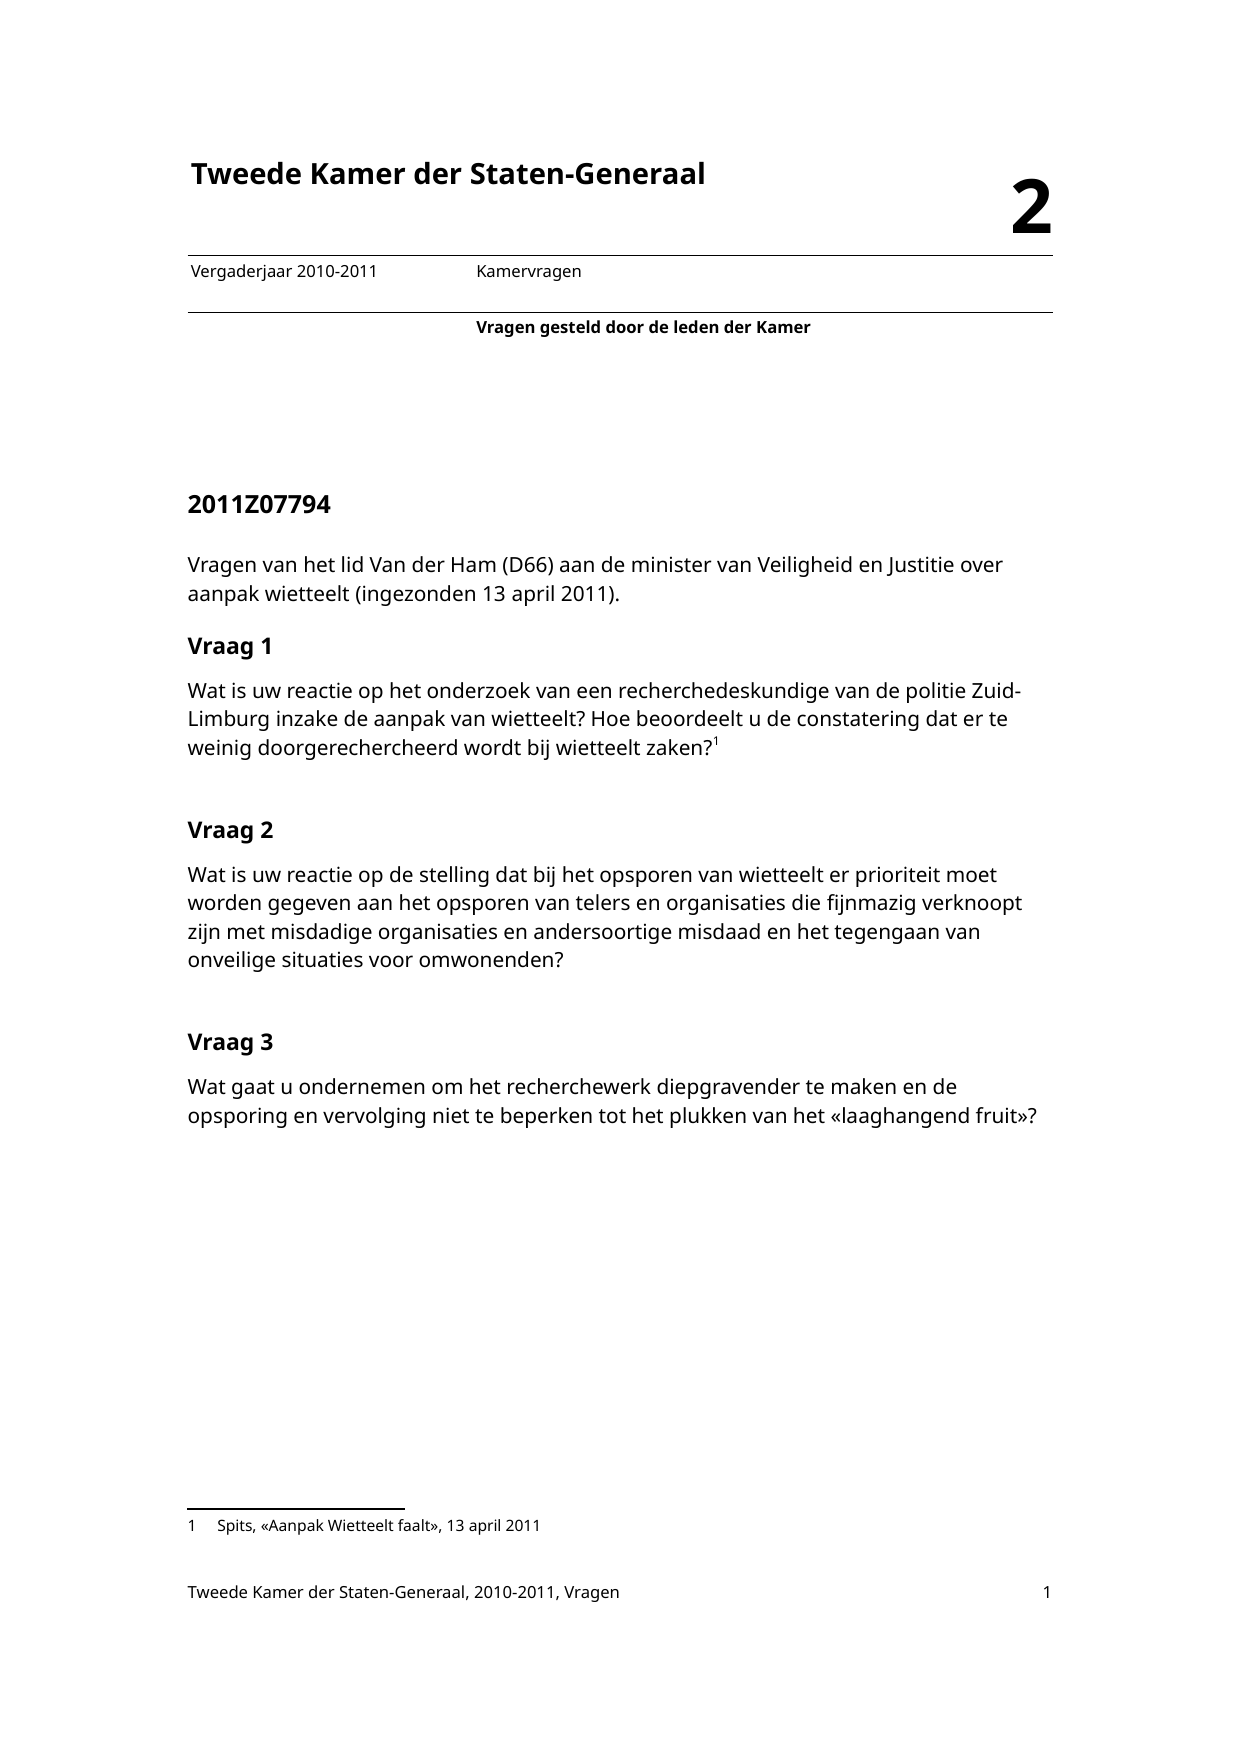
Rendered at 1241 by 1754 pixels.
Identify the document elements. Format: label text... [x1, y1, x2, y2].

subtitle Vraag 2 [187, 814, 1053, 845]
text Wat is uw reactie op het onderzoek van een recherchedeskundige van de politie Zuid-Limburg inzake de aanpak van wietteelt? Hoe beoordeelt u de constatering dat er te weinig doorgerechercheerd wordt bij wietteelt zaken? [187, 676, 1053, 761]
table_cell Vergaderjaar 2010-2011 [188, 256, 473, 312]
text Spits, «Aanpak Wietteelt faalt», 13 april 2011 [187, 1508, 1053, 1536]
table_cell [188, 313, 473, 339]
table_cell Kamervragen [473, 256, 1053, 312]
table_header 2 [880, 150, 1053, 255]
subtitle Vraag 3 [187, 1026, 1053, 1057]
text Wat gaat u ondernemen om het recherchewerk diepgravender te maken en de opsporing en vervolging niet te beperken tot het plukken van het «laaghangend fruit»? [187, 1072, 1053, 1129]
text 2011Z07794 [187, 487, 1053, 521]
text Wat is uw reactie op de stelling dat bij het opsporen van wietteelt er prioriteit moet worden gegeven aan het opsporen van telers en organisaties die fijnmazig verknoopt zijn met misdadige organisaties en andersoortige misdaad en het tegengaan van onveilige situaties voor omwonenden? [187, 860, 1053, 974]
subtitle Vraag 1 [187, 630, 1053, 661]
text Vragen van het lid Van der Ham (D66) aan de minister van Veiligheid en Justitie over aanpak wietteelt (ingezonden 13 april 2011). [187, 550, 1053, 607]
table_cell Vragen gesteld door de leden der Kamer [473, 313, 1053, 339]
table_header Tweede Kamer der Staten-Generaal [188, 150, 879, 255]
